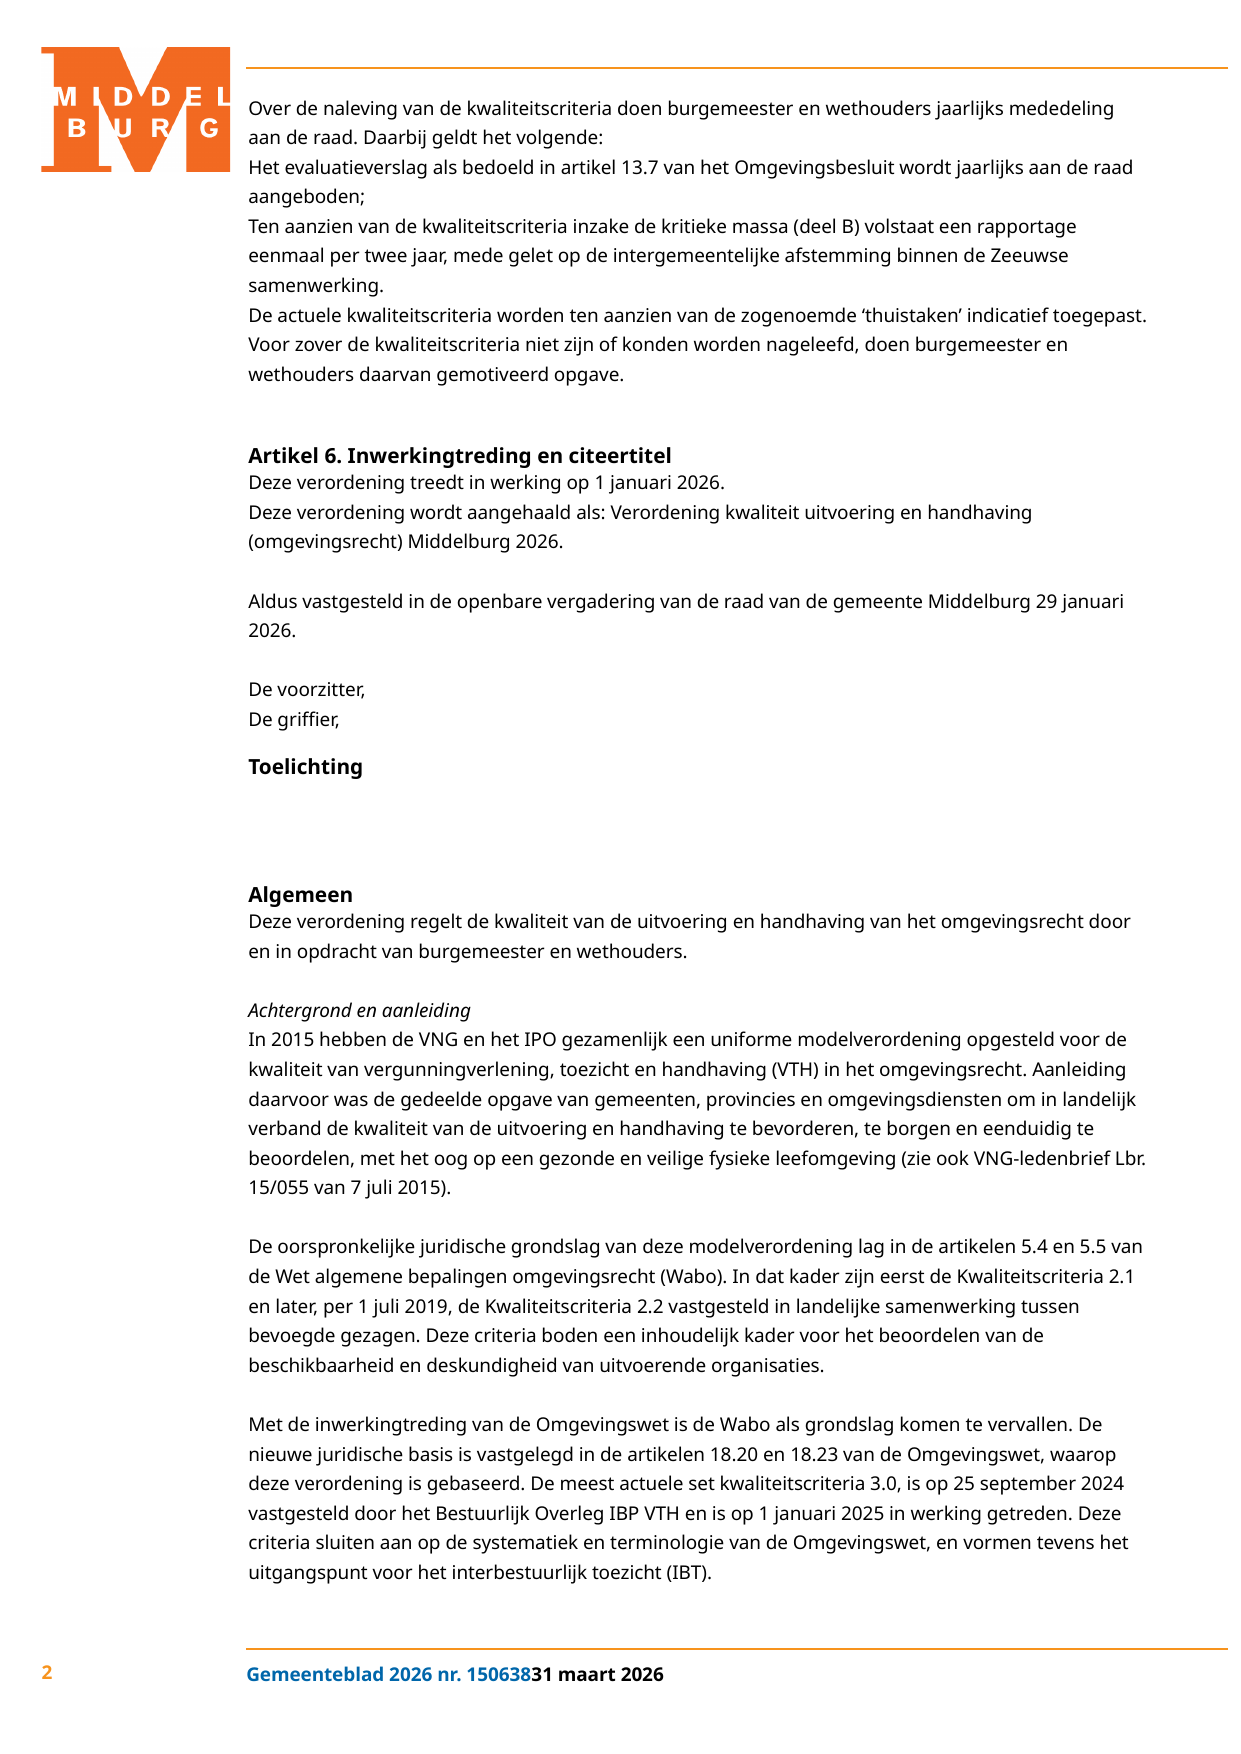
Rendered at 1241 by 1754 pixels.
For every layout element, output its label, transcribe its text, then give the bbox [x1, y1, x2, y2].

text Deze verordening treedt in werking op 1 januari 2026. [248, 469, 1152, 495]
text Ten aanzien van de kwaliteitscriteria inzake de kritieke massa (deel B) volstaat een rapportage eenmaal per twee jaar, mede gelet op de intergemeentelijke afstemming binnen de Zeeuwse samenwerking. [248, 213, 1152, 298]
text Toelichting [248, 752, 1152, 780]
text Achtergrond en aanleiding [248, 997, 1152, 1023]
text In 2015 hebben de VNG en het IPO gezamenlijk een uniforme modelverordening opgesteld voor de kwaliteit van vergunningverlening, toezicht en handhaving (VTH) in het omgevingsrecht. Aanleiding daarvoor was de gedeelde opgave van gemeenten, provincies en omgevingsdiensten om in landelijk verband de kwaliteit van de uitvoering en handhaving te bevorderen, te borgen en eenduidig te beoordelen, met het oog op een gezonde en veilige fysieke leefomgeving (zie ook VNG-ledenbrief Lbr. 15/055 van 7 juli 2015). [248, 1027, 1152, 1200]
text Algemeen [248, 880, 1152, 908]
text De voorzitter, [248, 677, 1152, 702]
text Over de naleving van de kwaliteitscriteria doen burgemeester en wethouders jaarlijks mededeling aan de raad. Daarbij geldt het volgende: [248, 95, 1152, 150]
text De actuele kwaliteitscriteria worden ten aanzien van de zogenoemde ‘thuistaken’ indicatief toegepast. Voor zover de kwaliteitscriteria niet zijn of konden worden nageleefd, doen burgemeester en wethouders daarvan gemotiveerd opgave. [248, 302, 1152, 387]
picture [41, 47, 231, 172]
text Met de inwerkingtreding van de Omgevingswet is de Wabo als grondslag komen te vervallen. De nieuwe juridische basis is vastgelegd in de artikelen 18.20 en 18.23 van de Omgevingswet, waarop deze verordening is gebaseerd. De meest actuele set kwaliteitscriteria 3.0, is op 25 september 2024 vastgesteld door het Bestuurlijk Overleg IBP VTH en is op 1 januari 2025 in werking getreden. Deze criteria sluiten aan op de systematiek en terminologie van de Omgevingswet, en vormen tevens het uitgangspunt voor het interbestuurlijk toezicht (IBT). [248, 1411, 1152, 1585]
text De oorspronkelijke juridische grondslag van deze modelverordening lag in de artikelen 5.4 en 5.5 van de Wet algemene bepalingen omgevingsrecht (Wabo). In dat kader zijn eerst de Kwaliteitscriteria 2.1 en later, per 1 juli 2019, de Kwaliteitscriteria 2.2 vastgesteld in landelijke samenwerking tussen bevoegde gezagen. Deze criteria boden een inhoudelijk kader voor het beoordelen van de beschikbaarheid en deskundigheid van uitvoerende organisaties. [248, 1234, 1152, 1378]
text Artikel 6. Inwerkingtreding en citeertitel [248, 441, 1152, 469]
text Het evaluatieverslag als bedoeld in artikel 13.7 van het Omgevingsbesluit wordt jaarlijks aan de raad aangeboden; [248, 154, 1152, 209]
text Deze verordening wordt aangehaald als: Verordening kwaliteit uitvoering en handhaving (omgevingsrecht) Middelburg 2026. [248, 499, 1152, 554]
text De griffier, [248, 706, 1152, 732]
text Aldus vastgesteld in de openbare vergadering van de raad van de gemeente Middelburg 29 januari 2026. [248, 588, 1152, 643]
text Deze verordening regelt de kwaliteit van de uitvoering en handhaving van het omgevingsrecht door en in opdracht van burgemeester en wethouders. [248, 908, 1152, 964]
